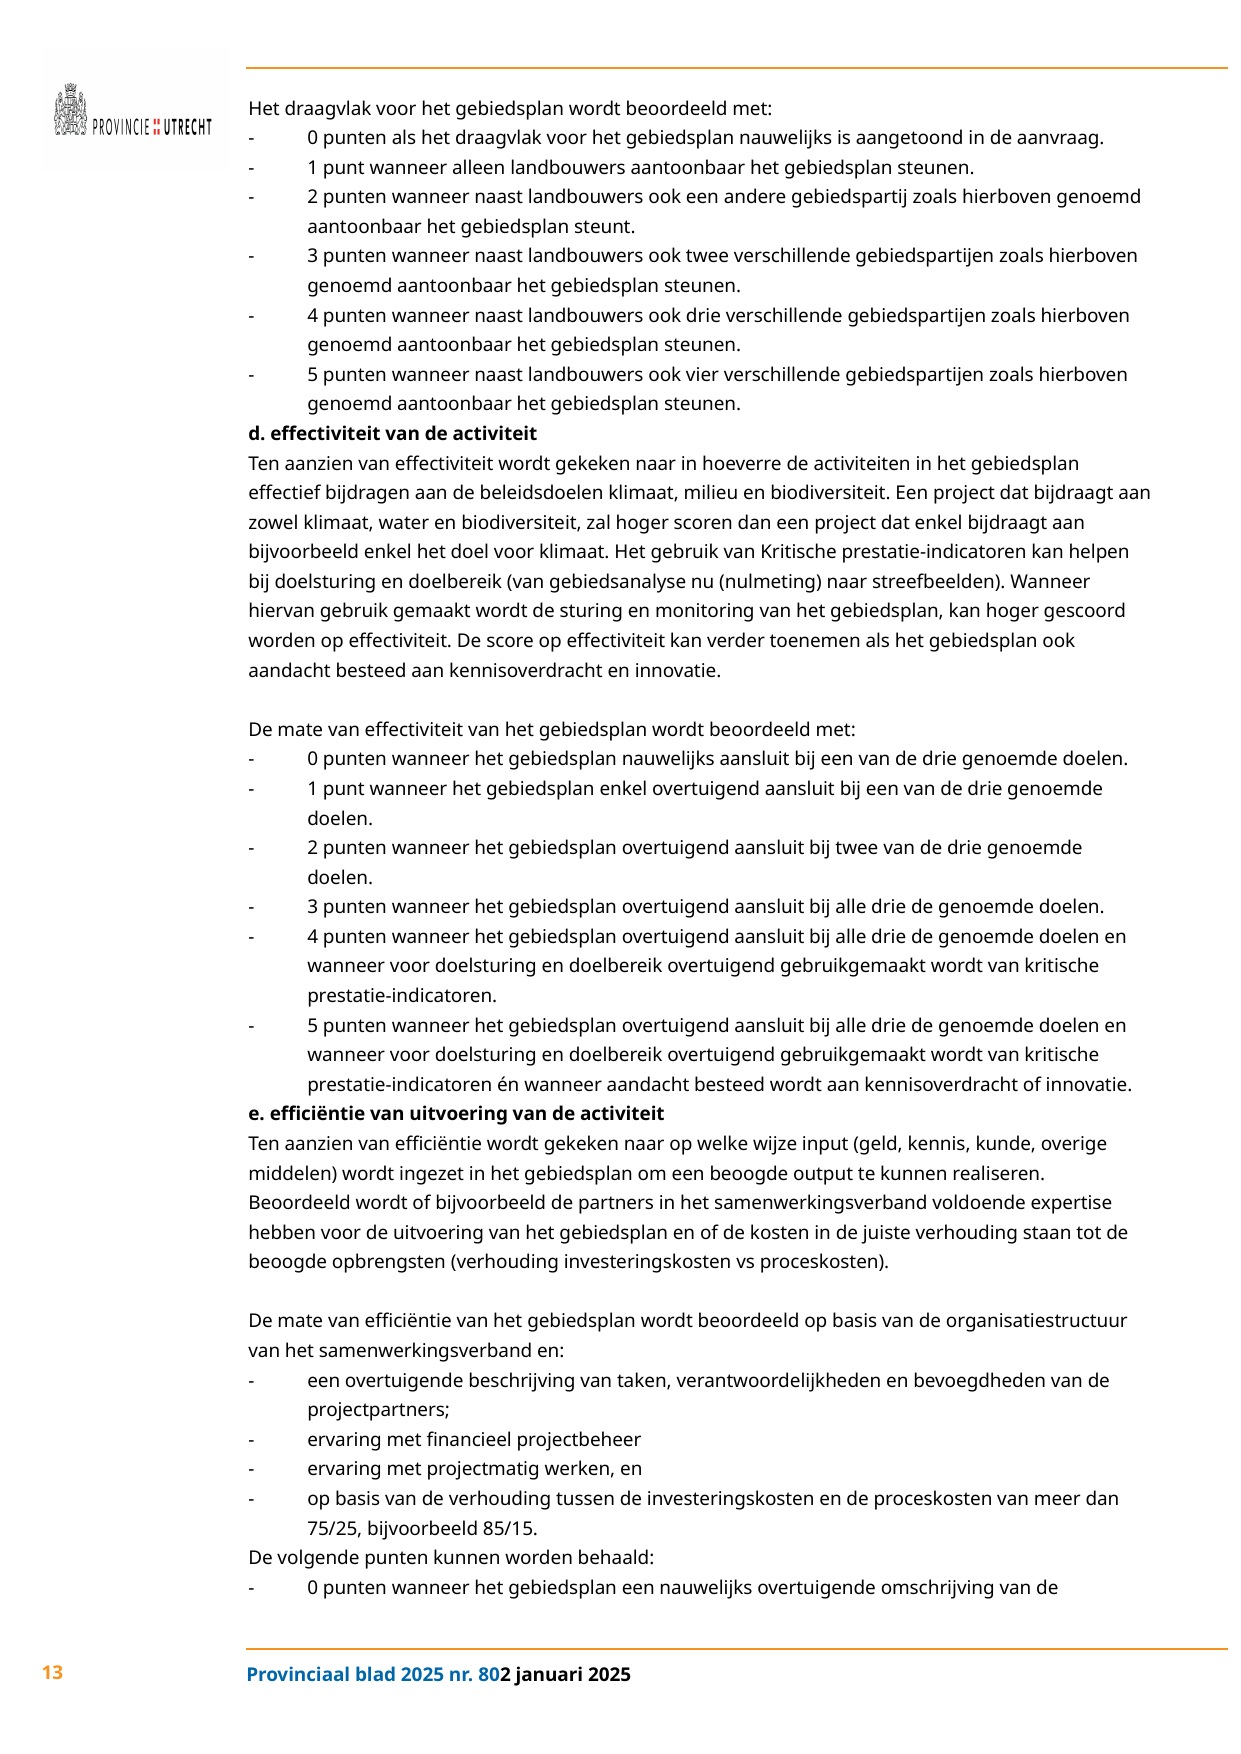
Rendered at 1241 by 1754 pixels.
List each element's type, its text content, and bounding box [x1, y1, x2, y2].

list 4 punten wanneer het gebiedsplan overtuigend aansluit bij alle drie de genoemde doelen en wanneer voor doelsturing en doelbereik overtuigend gebruikgemaakt wordt van kritische prestatie-indicatoren. [248, 923, 1152, 1008]
list 4 punten wanneer naast landbouwers ook drie verschillende gebiedspartijen zoals hierboven genoemd aantoonbaar het gebiedsplan steunen. [248, 302, 1152, 357]
list 3 punten wanneer het gebiedsplan overtuigend aansluit bij alle drie de genoemde doelen. [248, 893, 1152, 919]
list 0 punten als het draagvlak voor het gebiedsplan nauwelijks is aangetoond in de aanvraag. [248, 124, 1152, 150]
list 0 punten wanneer het gebiedsplan nauwelijks aansluit bij een van de drie genoemde doelen. [248, 746, 1152, 771]
text d. effectiviteit van de activiteit [248, 420, 1152, 446]
list 5 punten wanneer het gebiedsplan overtuigend aansluit bij alle drie de genoemde doelen en wanneer voor doelsturing en doelbereik overtuigend gebruikgemaakt wordt van kritische prestatie-indicatoren én wanneer aandacht besteed wordt aan kennisoverdracht of innovatie. [248, 1012, 1152, 1097]
list ervaring met projectmatig werken, en [248, 1456, 1152, 1481]
list 1 punt wanneer het gebiedsplan enkel overtuigend aansluit bij een van de drie genoemde doelen. [248, 775, 1152, 831]
list 3 punten wanneer naast landbouwers ook twee verschillende gebiedspartijen zoals hierboven genoemd aantoonbaar het gebiedsplan steunen. [248, 243, 1152, 298]
list 1 punt wanneer alleen landbouwers aantoonbaar het gebiedsplan steunen. [248, 154, 1152, 180]
text Het draagvlak voor het gebiedsplan wordt beoordeeld met: [248, 95, 1152, 121]
list 2 punten wanneer naast landbouwers ook een andere gebiedspartij zoals hierboven genoemd aantoonbaar het gebiedsplan steunt. [248, 183, 1152, 239]
list 5 punten wanneer naast landbouwers ook vier verschillende gebiedspartijen zoals hierboven genoemd aantoonbaar het gebiedsplan steunen. [248, 361, 1152, 416]
list op basis van de verhouding tussen de investeringskosten en de proceskosten van meer dan 75/25, bijvoorbeeld 85/15. [248, 1485, 1152, 1541]
list ervaring met financieel projectbeheer [248, 1426, 1152, 1452]
text De volgende punten kunnen worden behaald: [248, 1544, 1152, 1570]
text De mate van efficiëntie van het gebiedsplan wordt beoordeeld op basis van de organisatiestructuur van het samenwerkingsverband en: [248, 1308, 1152, 1363]
picture [41, 47, 231, 172]
text Ten aanzien van effectiviteit wordt gekeken naar in hoeverre de activiteiten in het gebiedsplan effectief bijdragen aan de beleidsdoelen klimaat, milieu en biodiversiteit. Een project dat bijdraagt aan zowel klimaat, water en biodiversiteit, zal hoger scoren dan een project dat enkel bijdraagt aan bijvoorbeeld enkel het doel voor klimaat. Het gebruik van Kritische prestatie-indicatoren kan helpen bij doelsturing en doelbereik (van gebiedsanalyse nu (nulmeting) naar streefbeelden). Wanneer hiervan gebruik gemaakt wordt de sturing en monitoring van het gebiedsplan, kan hoger gescoord worden op effectiviteit. De score op effectiviteit kan verder toenemen als het gebiedsplan ook aandacht besteed aan kennisoverdracht en innovatie. [248, 450, 1152, 683]
text e. efficiëntie van uitvoering van de activiteit [248, 1101, 1152, 1126]
text De mate van effectiviteit van het gebiedsplan wordt beoordeeld met: [248, 716, 1152, 742]
list 2 punten wanneer het gebiedsplan overtuigend aansluit bij twee van de drie genoemde doelen. [248, 834, 1152, 890]
list 0 punten wanneer het gebiedsplan een nauwelijks overtuigende omschrijving van de [248, 1574, 1152, 1600]
text Ten aanzien van efficiëntie wordt gekeken naar op welke wijze input (geld, kennis, kunde, overige middelen) wordt ingezet in het gebiedsplan om een beoogde output te kunnen realiseren. Beoordeeld wordt of bijvoorbeeld de partners in het samenwerkingsverband voldoende expertise hebben voor de uitvoering van het gebiedsplan en of de kosten in de juiste verhouding staan tot de beoogde opbrengsten (verhouding investeringskosten vs proceskosten). [248, 1130, 1152, 1274]
list een overtuigende beschrijving van taken, verantwoordelijkheden en bevoegdheden van de projectpartners; [248, 1367, 1152, 1422]
